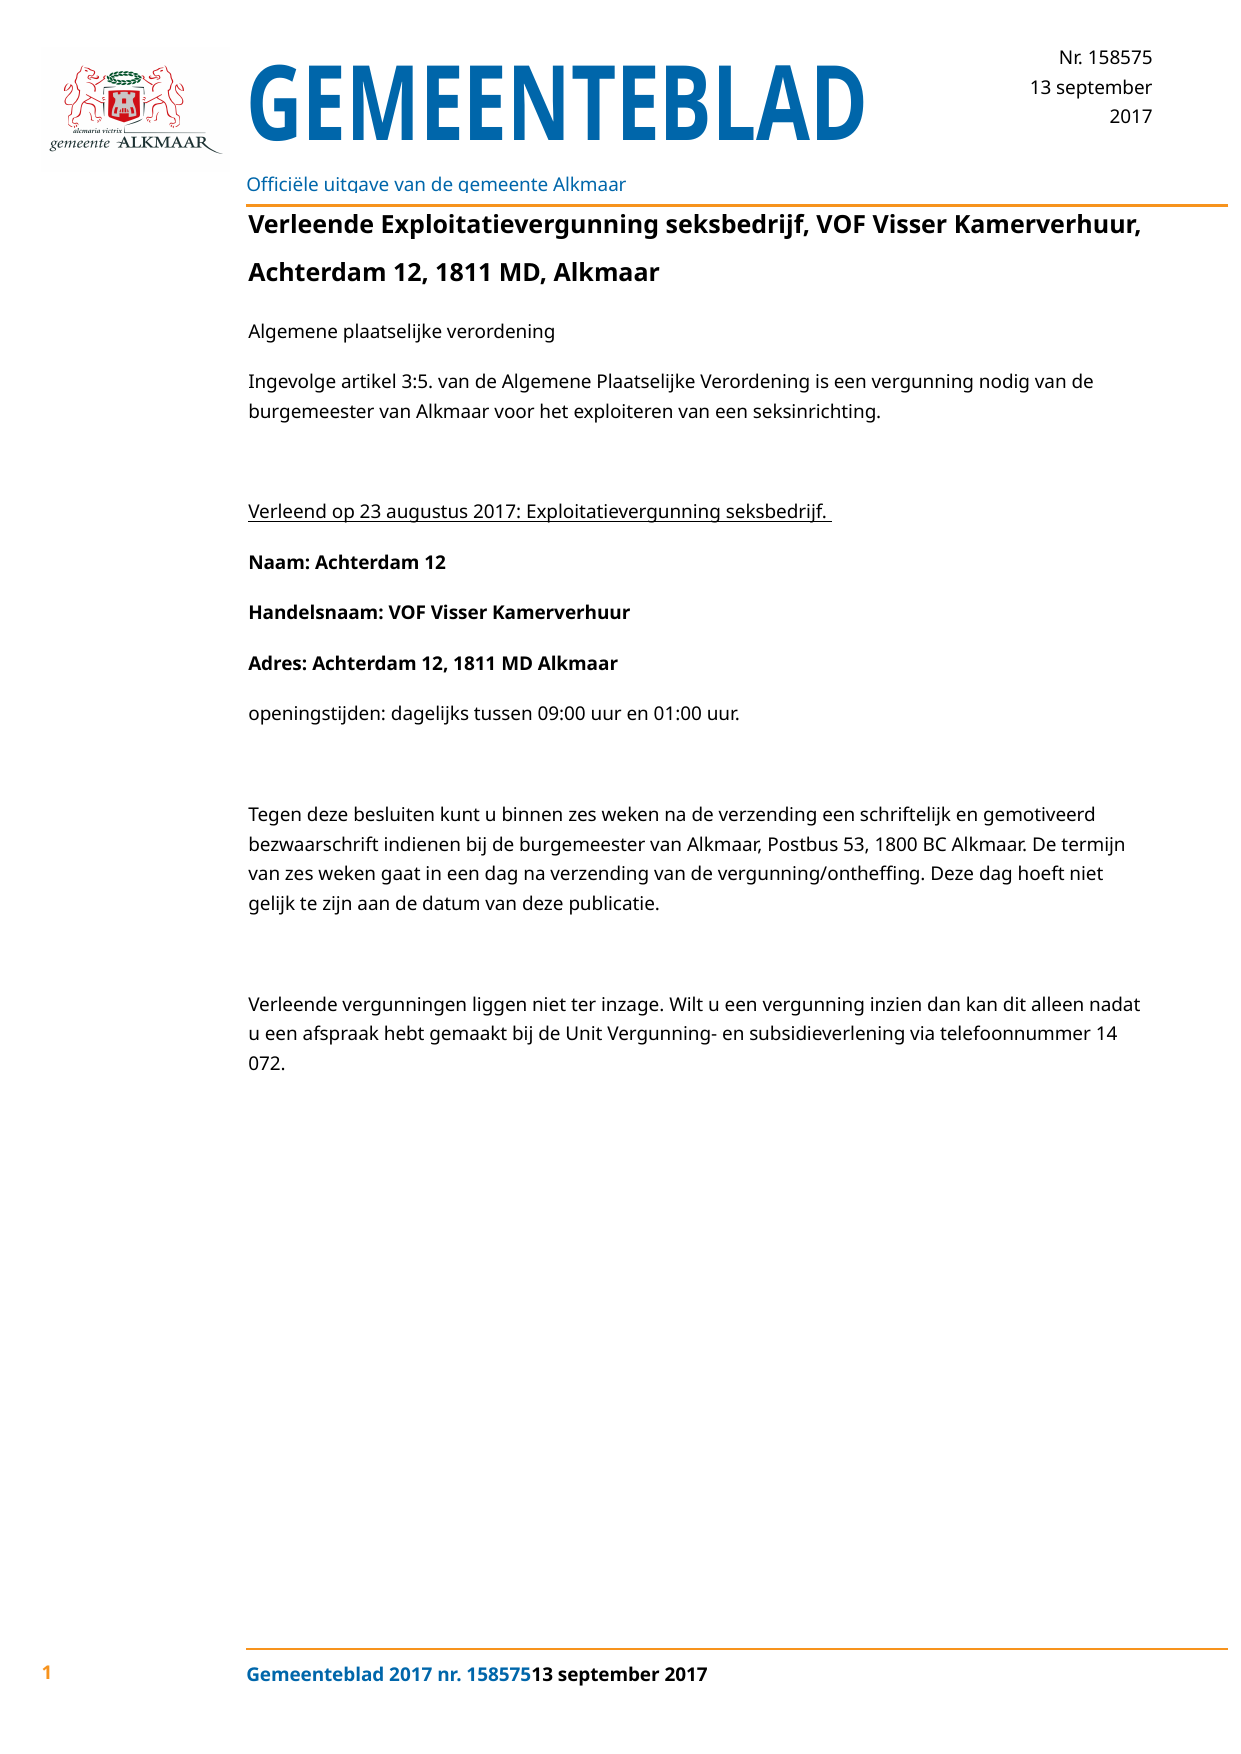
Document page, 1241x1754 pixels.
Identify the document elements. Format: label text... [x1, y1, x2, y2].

picture [41, 47, 231, 172]
text Verleende vergunningen liggen niet ter inzage. Wilt u een vergunning inzien dan kan dit alleen nadat u een afspraak hebt gemaakt bij de Unit Vergunning- en subsidieverlening via telefoonnummer 14 072. [248, 991, 1152, 1076]
text Verleende Exploitatievergunning seksbedrijf, VOF Visser Kamerverhuur, Achterdam 12, 1811 MD, Alkmaar [248, 207, 1152, 288]
text Naam: Achterdam 12 [248, 549, 1152, 575]
text Algemene plaatselijke verordening [248, 318, 1152, 344]
text Verleend op 23 augustus 2017: Exploitatievergunning seksbedrijf. [248, 499, 1152, 524]
text openingstijden: dagelijks tussen 09:00 uur en 01:00 uur. [248, 700, 1152, 726]
text Adres: Achterdam 12, 1811 MD Alkmaar [248, 650, 1152, 676]
text Tegen deze besluiten kunt u binnen zes weken na de verzending een schriftelijk en gemotiveerd bezwaarschrift indienen bij de burgemeester van Alkmaar, Postbus 53, 1800 BC Alkmaar. De termijn van zes weken gaat in een dag na verzending van de vergunning/ontheffing. Deze dag hoeft niet gelijk te zijn aan de datum van deze publicatie. [248, 801, 1152, 916]
text Handelsnaam: VOF Visser Kamerverhuur [248, 599, 1152, 625]
text Ingevolge artikel 3:5. van de Algemene Plaatselijke Verordening is een vergunning nodig van de burgemeester van Alkmaar voor het exploiteren van een seksinrichting. [248, 368, 1152, 424]
